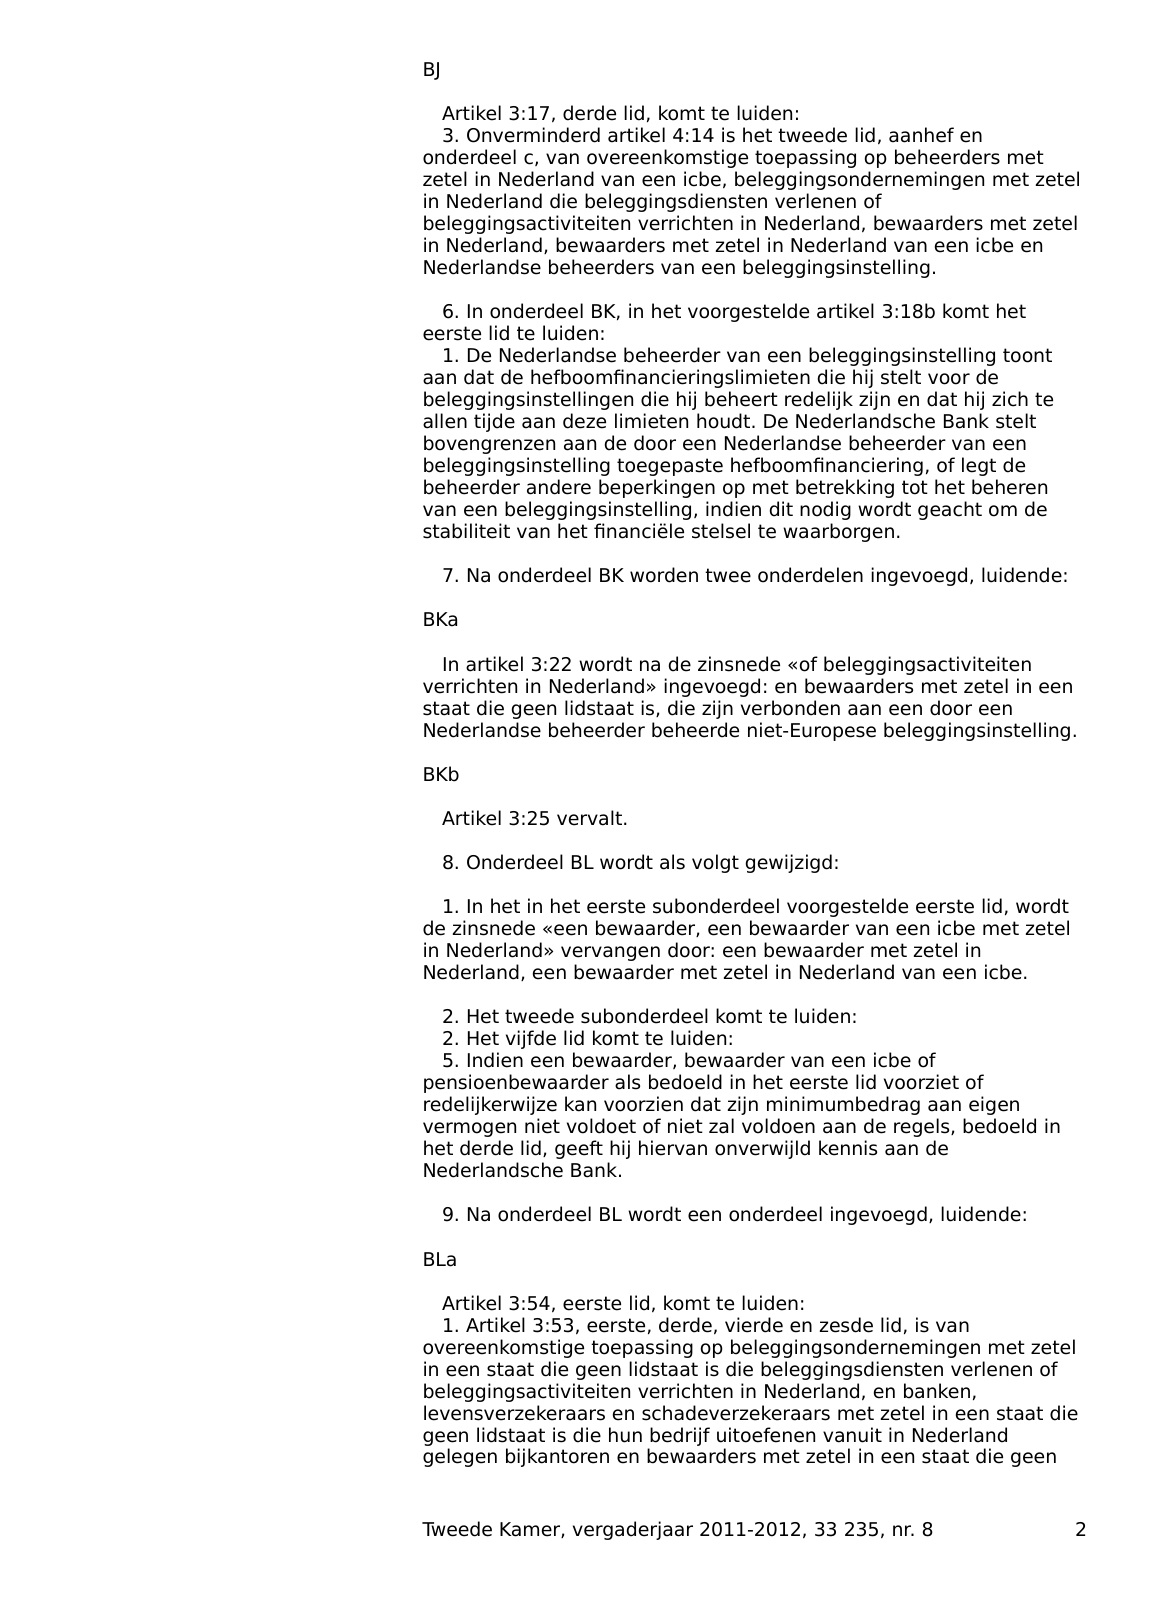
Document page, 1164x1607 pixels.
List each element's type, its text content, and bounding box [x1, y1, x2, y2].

text 2. Het tweede subonderdeel komt te luiden: [422, 1006, 1087, 1028]
text 1. De Nederlandse beheerder van een beleggingsinstelling toont aan dat de hefboomfinancieringslimieten die hij stelt voor de beleggingsinstellingen die hij beheert redelijk zijn en dat hij zich te allen tijde aan deze limieten houdt. De Nederlandsche Bank stelt bovengrenzen aan de door een Nederlandse beheerder van een beleggingsinstelling toegepaste hefboomfinanciering, of legt de beheerder andere beperkingen op met betrekking tot het beheren van een beleggingsinstelling, indien dit nodig wordt geacht om de stabiliteit van het financiële stelsel te waarborgen. [422, 345, 1087, 543]
text 8. Onderdeel BL wordt als volgt gewijzigd: [422, 852, 1087, 874]
subtitle BKb [422, 764, 1087, 786]
text 2. Het vijfde lid komt te luiden: [422, 1028, 1087, 1050]
text Artikel 3:54, eerste lid, komt te luiden: [422, 1293, 1087, 1314]
text Artikel 3:25 vervalt. [422, 808, 1087, 830]
text 3. Onverminderd artikel 4:14 is het tweede lid, aanhef en onderdeel c, van overeenkomstige toepassing op beheerders met zetel in Nederland van een icbe, beleggingsondernemingen met zetel in Nederland die beleggingsdiensten verlenen of beleggingsactiviteiten verrichten in Nederland, bewaarders met zetel in Nederland, bewaarders met zetel in Nederland van een icbe en Nederlandse beheerders van een beleggingsinstelling. [422, 125, 1087, 279]
subtitle BKa [422, 609, 1087, 631]
text Artikel 3:17, derde lid, komt te luiden: [422, 103, 1087, 125]
text 1. Artikel 3:53, eerste, derde, vierde en zesde lid, is van overeenkomstige toepassing op beleggingsondernemingen met zetel in een staat die geen lidstaat is die beleggingsdiensten verlenen of beleggingsactiviteiten verrichten in Nederland, en banken, levensverzekeraars en schadeverzekeraars met zetel in een staat die geen lidstaat is die hun bedrijf uitoefenen vanuit in Nederland gelegen bijkantoren en bewaarders met zetel in een staat die geen [422, 1314, 1087, 1468]
text 9. Na onderdeel BL wordt een onderdeel ingevoegd, luidende: [422, 1204, 1087, 1226]
text 1. In het in het eerste subonderdeel voorgestelde eerste lid, wordt de zinsnede «een bewaarder, een bewaarder van een icbe met zetel in Nederland» vervangen door: een bewaarder met zetel in Nederland, een bewaarder met zetel in Nederland van een icbe. [422, 896, 1087, 984]
text 5. Indien een bewaarder, bewaarder van een icbe of pensioenbewaarder als bedoeld in het eerste lid voorziet of redelijkerwijze kan voorzien dat zijn minimumbedrag aan eigen vermogen niet voldoet of niet zal voldoen aan de regels, bedoeld in het derde lid, geeft hij hiervan onverwijld kennis aan de Nederlandsche Bank. [422, 1050, 1087, 1182]
subtitle BLa [422, 1248, 1087, 1270]
text In artikel 3:22 wordt na de zinsnede «of beleggingsactiviteiten verrichten in Nederland» ingevoegd: en bewaarders met zetel in een staat die geen lidstaat is, die zijn verbonden aan een door een Nederlandse beheerder beheerde niet-Europese beleggingsinstelling. [422, 653, 1087, 741]
text 7. Na onderdeel BK worden twee onderdelen ingevoegd, luidende: [422, 565, 1087, 587]
subtitle BJ [422, 59, 1087, 81]
text 6. In onderdeel BK, in het voorgestelde artikel 3:18b komt het eerste lid te luiden: [422, 301, 1087, 345]
